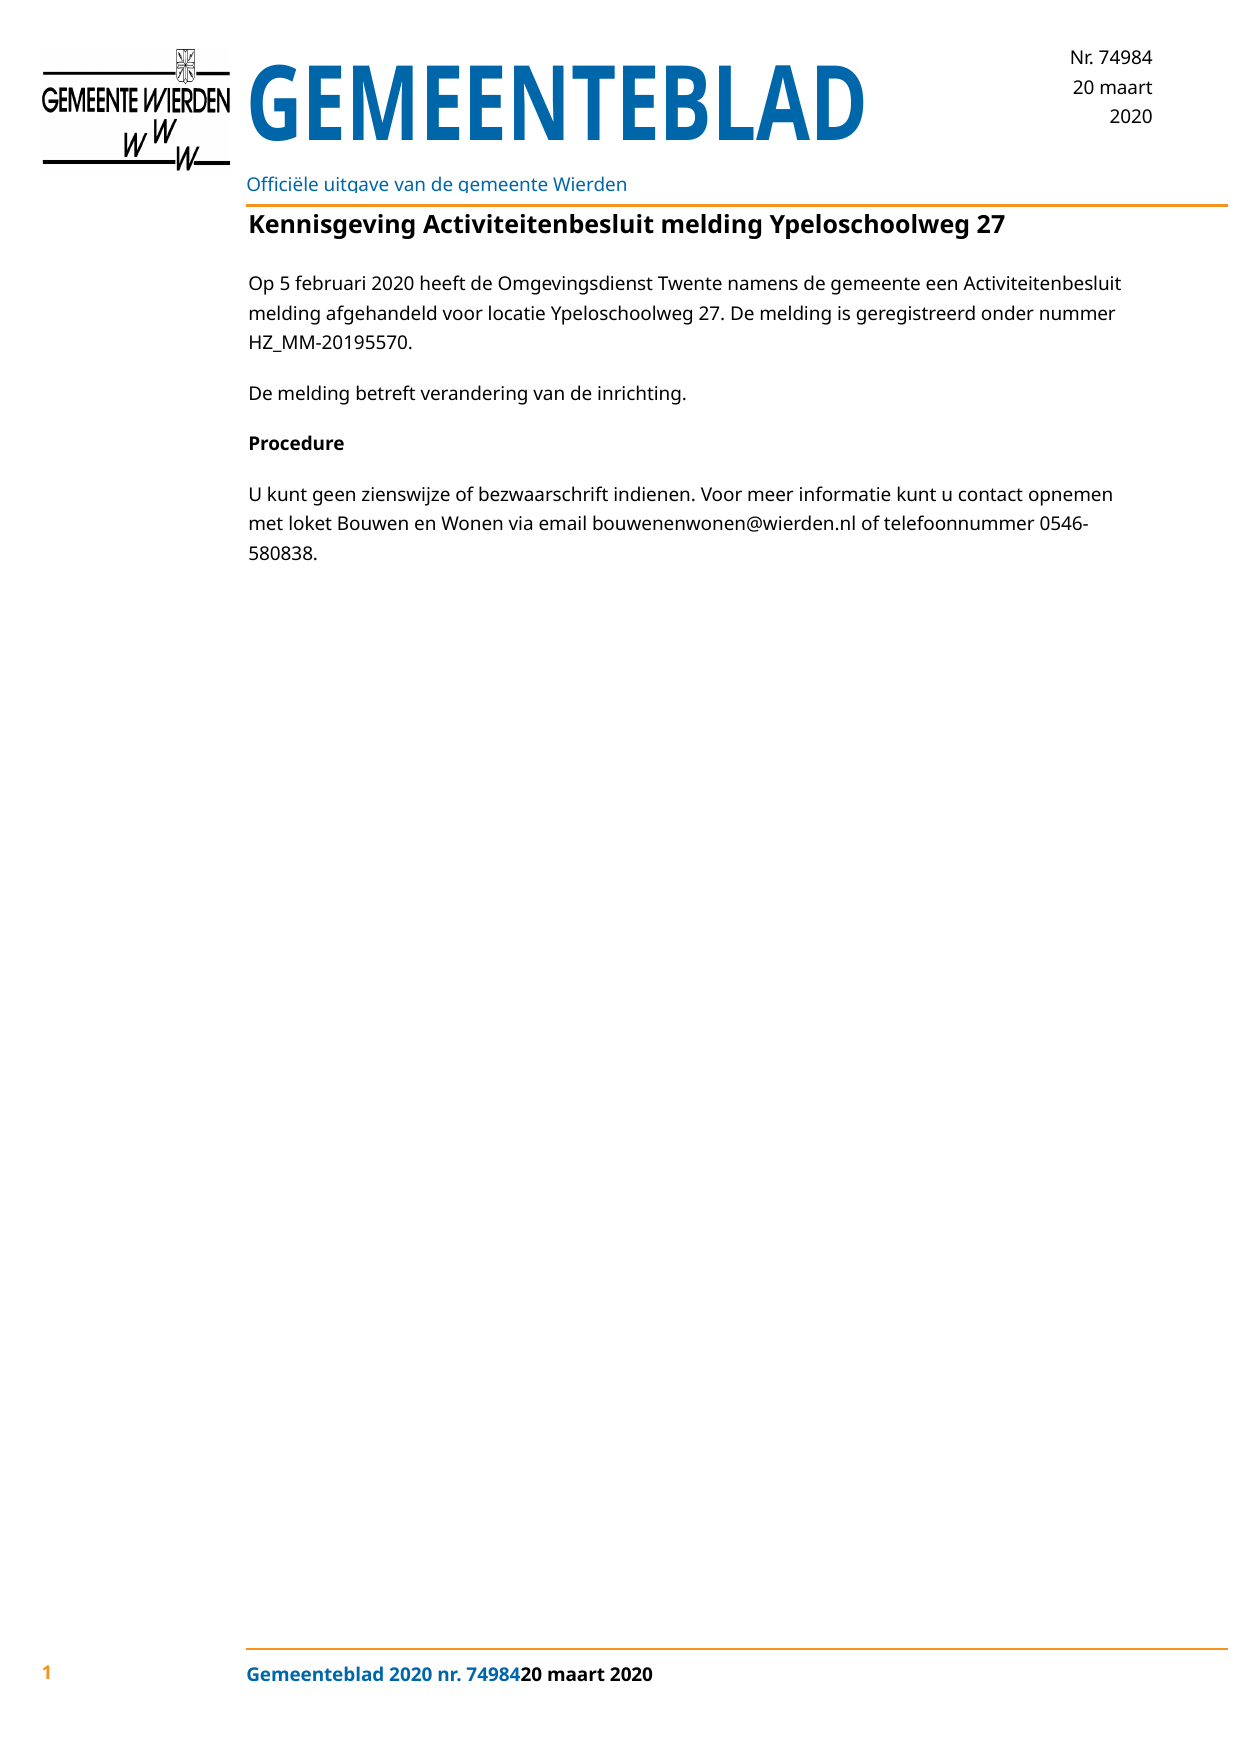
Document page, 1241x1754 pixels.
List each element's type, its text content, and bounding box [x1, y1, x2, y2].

text Procedure [248, 430, 1152, 456]
text Kennisgeving Activiteitenbesluit melding Ypeloschoolweg 27 [248, 207, 1152, 241]
text U kunt geen zienswijze of bezwaarschrift indienen. Voor meer informatie kunt u contact opnemen met loket Bouwen en Wonen via email bouwenenwonen@wierden.nl of telefoonnummer 0546-580838. [248, 481, 1152, 566]
picture [41, 47, 231, 172]
text De melding betreft verandering van de inrichting. [248, 380, 1152, 406]
text Op 5 februari 2020 heeft de Omgevingsdienst Twente namens de gemeente een Activiteitenbesluit melding afgehandeld voor locatie Ypeloschoolweg 27. De melding is geregistreerd onder nummer HZ_MM-20195570. [248, 270, 1152, 355]
